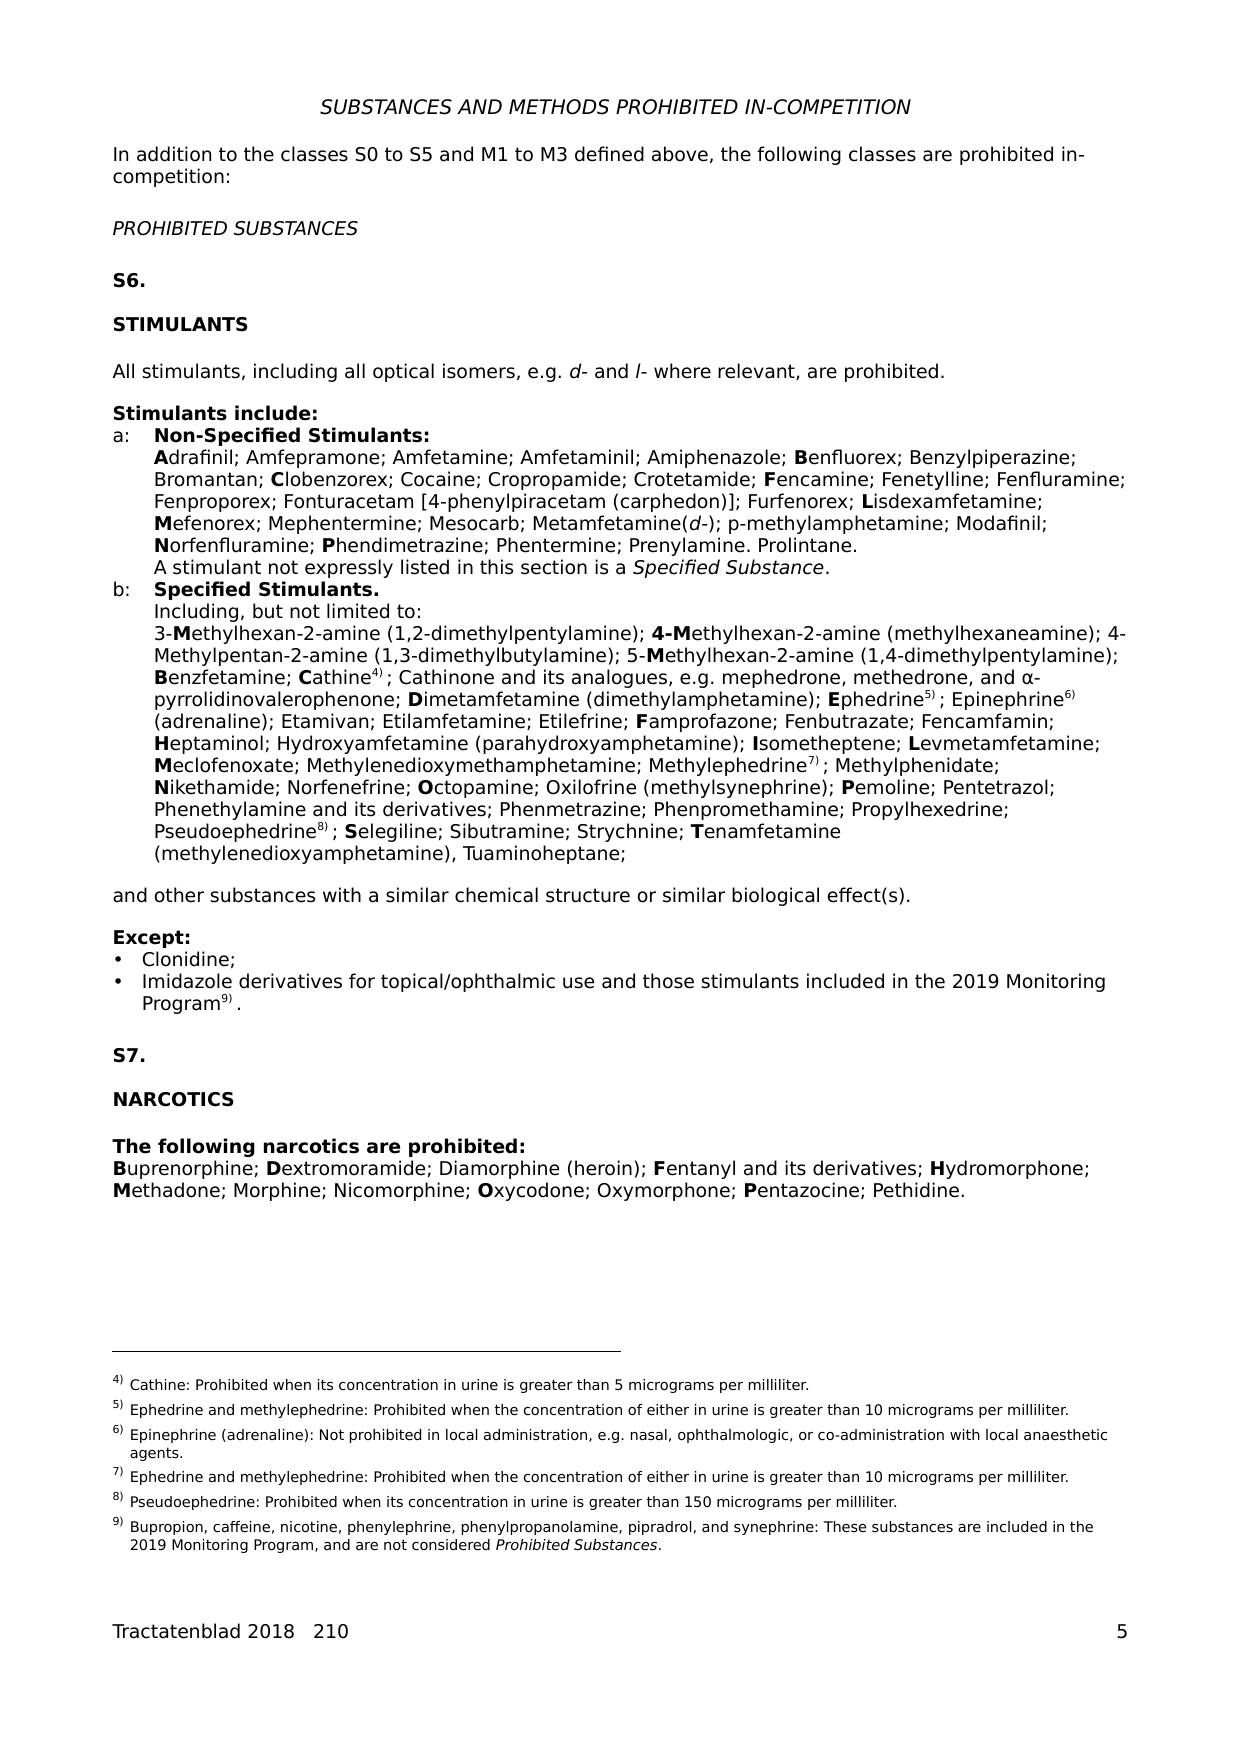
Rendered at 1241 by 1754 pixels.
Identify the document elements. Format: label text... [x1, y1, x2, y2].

text The following narcotics are prohibited: [112, 1136, 1128, 1157]
subtitle S7. NARCOTICS [112, 1044, 1128, 1111]
text Adrafinil; Amfepramone; Amfetamine; Amfetaminil; Amiphenazole; Benfluorex; Benzylpiperazine; Bromantan; Clobenzorex; Cocaine; Cropropamide; Crotetamide; Fencamine; Fenetylline; Fenfluramine; Fenproporex; Fonturacetam [4-phenylpiracetam (carphedon)]; Furfenorex; Lisdexamfetamine; Mefenorex; Mephentermine; Mesocarb; Metamfetamine(d-); p-methylamphetamine; Modafinil; Norfenfluramine; Phendimetrazine; Phentermine; Prenylamine. Prolintane. [153, 447, 1128, 557]
text a: Non-Specified Stimulants: [112, 425, 1128, 447]
text Ephedrine and methylephedrine: Prohibited when the concentration of either in urine is greater than 10 micrograms per milliliter. [112, 1465, 1128, 1487]
text Cathine: Prohibited when its concentration in urine is greater than 5 micrograms per milliliter. [112, 1373, 1128, 1395]
text and other substances with a similar chemical structure or similar biological effect(s). [112, 885, 1128, 907]
text • Clonidine; [112, 949, 1128, 971]
text Bupropion, caffeine, nicotine, phenylephrine, phenylpropanolamine, pipradrol, and synephrine: These substances are included in the 2019 Monitoring Program, and are not considered Prohibited Substances. [112, 1515, 1128, 1554]
text • Imidazole derivatives for topical/ophthalmic use and those stimulants included in the 2019 Monitoring Program. [112, 971, 1128, 1014]
text Stimulants include: [112, 403, 1128, 425]
text b: Specified Stimulants. [112, 579, 1128, 601]
text Buprenorphine; Dextromoramide; Diamorphine (heroin); Fentanyl and its derivatives; Hydromorphone; Methadone; Morphine; Nicomorphine; Oxycodone; Oxymorphone; Pentazocine; Pethidine. [112, 1157, 1128, 1201]
subtitle S6. STIMULANTS [112, 270, 1128, 336]
text Ephedrine and methylephedrine: Prohibited when the concentration of either in urine is greater than 10 micrograms per milliliter. [112, 1398, 1128, 1420]
text Epinephrine (adrenaline): Not prohibited in local administration, e.g. nasal, ophthalmologic, or co-administration with local anaesthetic agents. [112, 1423, 1128, 1462]
subtitle SUBSTANCES AND METHODS PROHIBITED IN-COMPETITION [112, 96, 1128, 119]
text Pseudoephedrine: Prohibited when its concentration in urine is greater than 150 micrograms per milliliter. [112, 1490, 1128, 1512]
text Including, but not limited to: [153, 601, 1128, 623]
subtitle PROHIBITED SUBSTANCES [112, 218, 1128, 240]
text 3-Methylhexan-2-amine (1,2-dimethylpentylamine); 4-Methylhexan-2-amine (methylhexaneamine); 4-Methylpentan-2-amine (1,3-dimethylbutylamine); 5-Methylhexan-2-amine (1,4-dimethylpentylamine); Benzfetamine; Cathine; Cathinone and its analogues, e.g. mephedrone, methedrone, and α-pyrrolidinovalerophenone; Dimetamfetamine (dimethylamphetamine); Ephedrine; Epinephrine (adrenaline); Etamivan; Etilamfetamine; Etilefrine; Famprofazone; Fenbutrazate; Fencamfamin; Heptaminol; Hydroxyamfetamine (parahydroxyamphetamine); Isometheptene; Levmetamfetamine; Meclofenoxate; Methylenedioxymethamphetamine; Methylephedrine; Methylphenidate; Nikethamide; Norfenefrine; Octopamine; Oxilofrine (methylsynephrine); Pemoline; Pentetrazol; Phenethylamine and its derivatives; Phenmetrazine; Phenpromethamine; Propylhexedrine; Pseudoephedrine; Selegiline; Sibutramine; Strychnine; Tenamfetamine (methylenedioxyamphetamine), Tuaminoheptane; [153, 623, 1128, 865]
text All stimulants, including all optical isomers, e.g. d- and l- where relevant, are prohibited. [112, 361, 1128, 383]
text A stimulant not expressly listed in this section is a Specified Substance. [153, 557, 1128, 579]
text In addition to the classes S0 to S5 and M1 to M3 defined above, the following classes are prohibited in-competition: [112, 144, 1128, 188]
text Except: [112, 927, 1128, 949]
